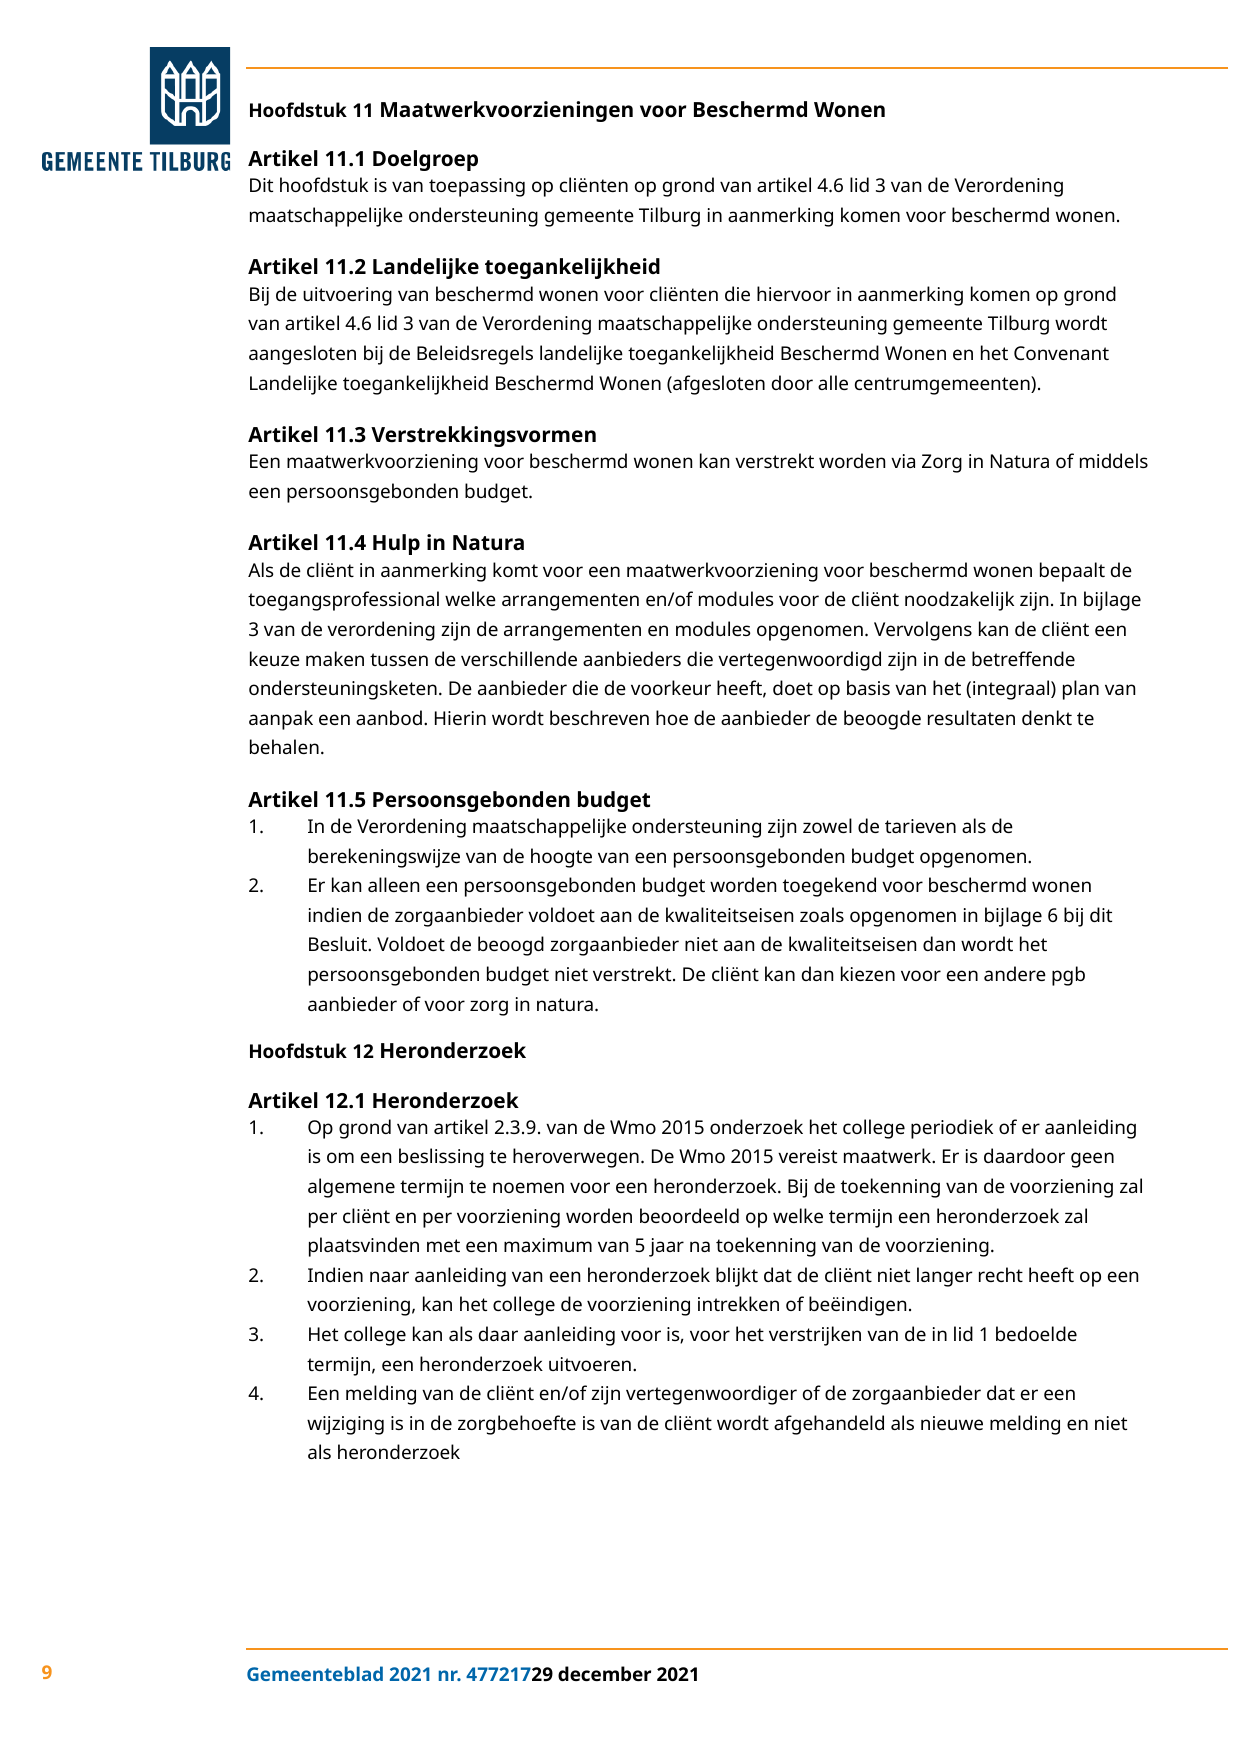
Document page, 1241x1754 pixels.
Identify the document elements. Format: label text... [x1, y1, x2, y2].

list Een melding van de cliënt en/of zijn vertegenwoordiger of de zorgaanbieder dat er een wijziging is in de zorgbehoefte is van de cliënt wordt afgehandeld als nieuwe melding en niet als heronderzoek [248, 1380, 1152, 1465]
text Als de cliënt in aanmerking komt voor een maatwerkvoorziening voor beschermd wonen bepaalt de toegangsprofessional welke arrangementen en/of modules voor de cliënt noodzakelijk zijn. In bijlage 3 van de verordening zijn de arrangementen en modules opgenomen. Vervolgens kan de cliënt een keuze maken tussen de verschillende aanbieders die vertegenwoordigd zijn in de betreffende ondersteuningsketen. De aanbieder die de voorkeur heeft, doet op basis van het (integraal) plan van aanpak een aanbod. Hierin wordt beschreven hoe de aanbieder de beoogde resultaten denkt te behalen. [248, 557, 1152, 760]
text Artikel 11.2 Landelijke toegankelijkheid [248, 252, 1152, 281]
list Indien naar aanleiding van een heronderzoek blijkt dat de cliënt niet langer recht heeft op een voorziening, kan het college de voorziening intrekken of beëindigen. [248, 1262, 1152, 1317]
text Artikel 11.1 Doelgroep [248, 144, 1152, 172]
text Artikel 11.3 Verstrekkingsvormen [248, 420, 1152, 448]
text Een maatwerkvoorziening voor beschermd wonen kan verstrekt worden via Zorg in Natura of middels een persoonsgebonden budget. [248, 448, 1152, 504]
text Hoofdstuk 12 Heronderzoek [248, 1036, 1152, 1065]
text Hoofdstuk 11 Maatwerkvoorzieningen voor Beschermd Wonen [248, 95, 1152, 123]
list Op grond van artikel 2.3.9. van de Wmo 2015 onderzoek het college periodiek of er aanleiding is om een beslissing te heroverwegen. De Wmo 2015 vereist maatwerk. Er is daardoor geen algemene termijn te noemen voor een heronderzoek. Bij de toekenning van de voorziening zal per cliënt en per voorziening worden beoordeeld op welke termijn een heronderzoek zal plaatsvinden met een maximum van 5 jaar na toekenning van de voorziening. [248, 1114, 1152, 1258]
list Er kan alleen een persoonsgebonden budget worden toegekend voor beschermd wonen indien de zorgaanbieder voldoet aan de kwaliteitseisen zoals opgenomen in bijlage 6 bij dit Besluit. Voldoet de beoogd zorgaanbieder niet aan de kwaliteitseisen dan wordt het persoonsgebonden budget niet verstrekt. De cliënt kan dan kiezen voor een andere pgb aanbieder of voor zorg in natura. [248, 872, 1152, 1017]
list Het college kan als daar aanleiding voor is, voor het verstrijken van de in lid 1 bedoelde termijn, een heronderzoek uitvoeren. [248, 1321, 1152, 1377]
list In de Verordening maatschappelijke ondersteuning zijn zowel de tarieven als de berekeningswijze van de hoogte van een persoonsgebonden budget opgenomen. [248, 813, 1152, 869]
text Bij de uitvoering van beschermd wonen voor cliënten die hiervoor in aanmerking komen op grond van artikel 4.6 lid 3 van de Verordening maatschappelijke ondersteuning gemeente Tilburg wordt aangesloten bij de Beleidsregels landelijke toegankelijkheid Beschermd Wonen en het Convenant Landelijke toegankelijkheid Beschermd Wonen (afgesloten door alle centrumgemeenten). [248, 281, 1152, 395]
text Dit hoofdstuk is van toepassing op cliënten op grond van artikel 4.6 lid 3 van de Verordening maatschappelijke ondersteuning gemeente Tilburg in aanmerking komen voor beschermd wonen. [248, 172, 1152, 228]
text Artikel 12.1 Heronderzoek [248, 1086, 1152, 1114]
text Artikel 11.5 Persoonsgebonden budget [248, 785, 1152, 813]
text Artikel 11.4 Hulp in Natura [248, 528, 1152, 557]
picture [41, 47, 231, 172]
